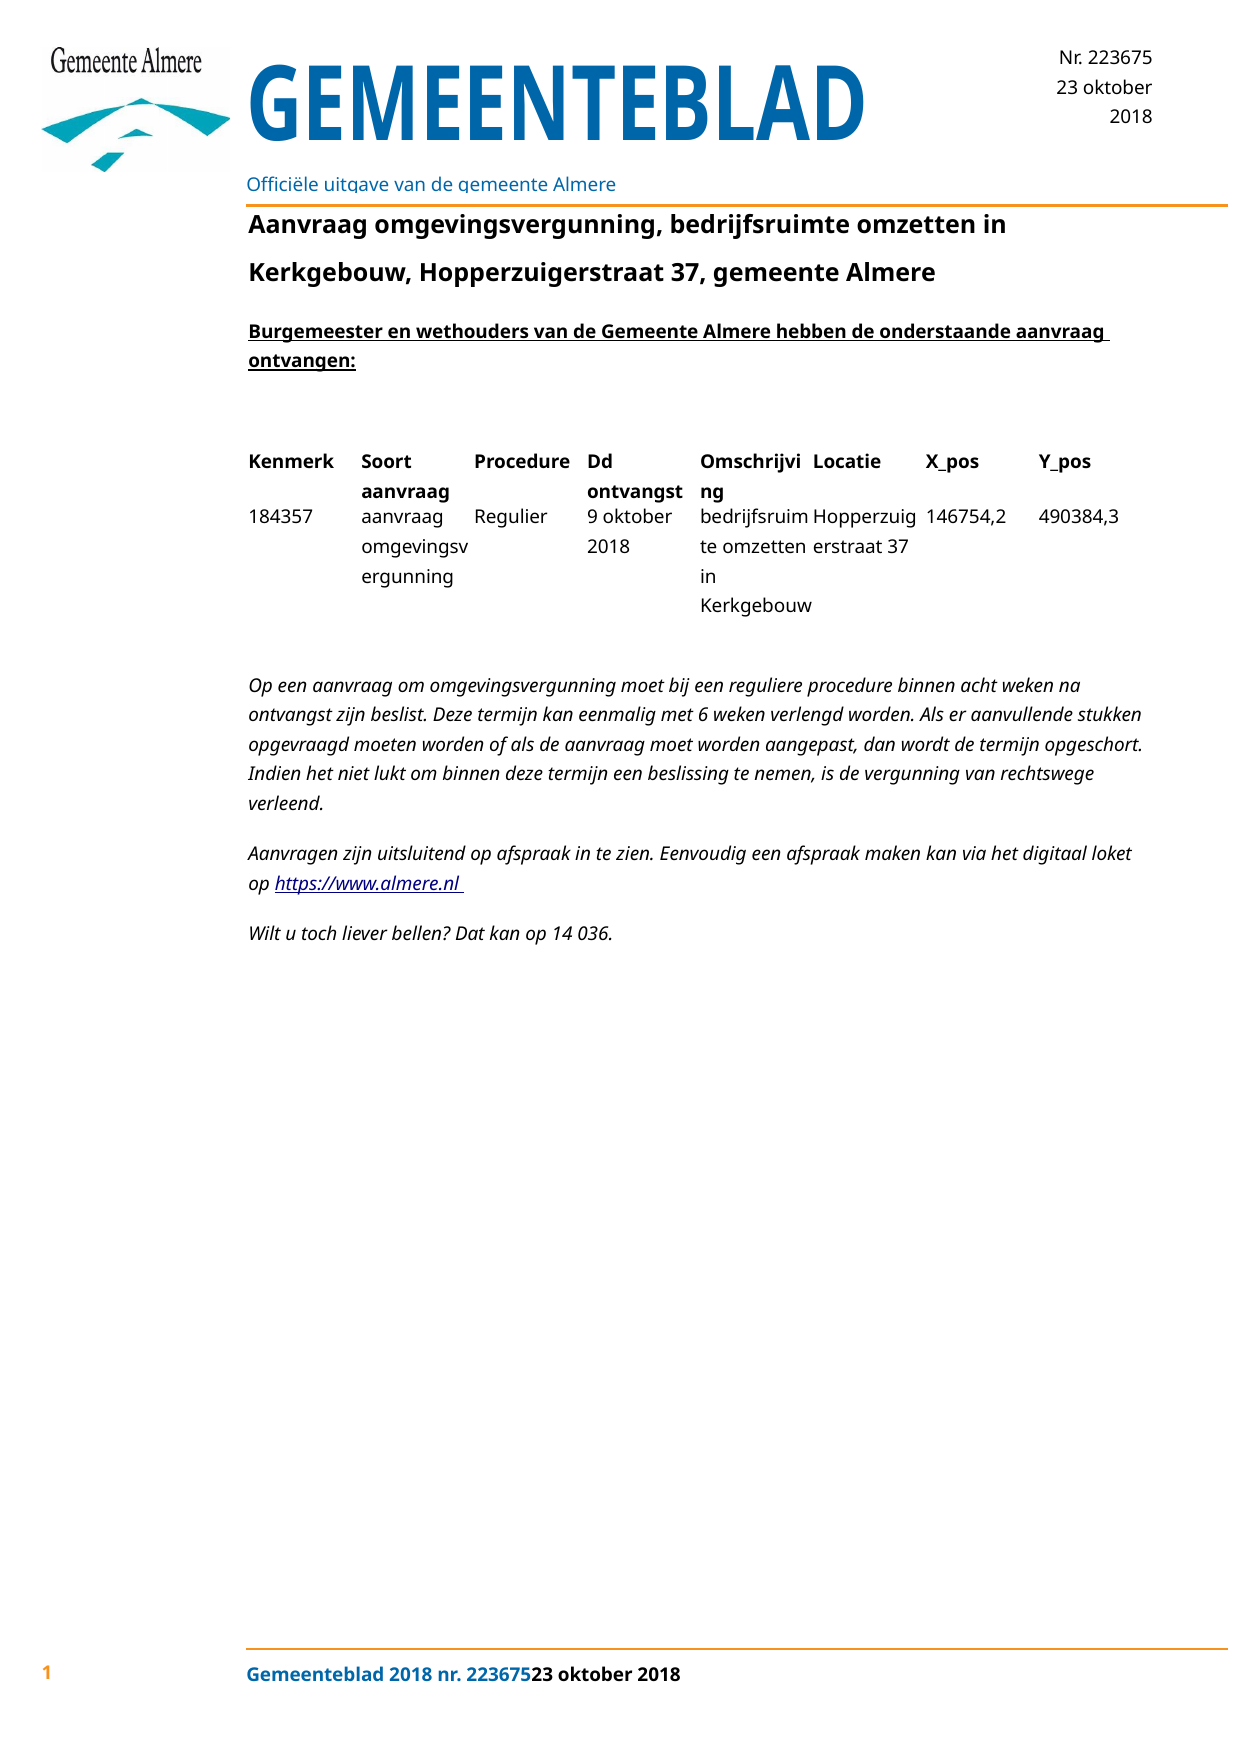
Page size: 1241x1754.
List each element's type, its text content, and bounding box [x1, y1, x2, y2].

table_cell 146754,2 [926, 504, 1038, 618]
table_header Procedure [474, 449, 587, 504]
table_cell 490384,3 [1039, 504, 1152, 618]
table_cell 184357 [248, 504, 361, 618]
table_header Omschrijving [700, 449, 813, 504]
table_cell Hopperzuigerstraat 37 [813, 504, 926, 618]
table_cell bedrijfsruimte omzetten in Kerkgebouw [700, 504, 813, 618]
table_cell aanvraag omgevingsvergunning [361, 504, 474, 618]
table_cell Regulier [474, 504, 587, 618]
text Aanvraag omgevingsvergunning, bedrijfsruimte omzetten in Kerkgebouw, Hopperzuigerstraat 37, gemeente Almere [248, 207, 1152, 288]
text Op een aanvraag om omgevingsvergunning moet bij een reguliere procedure binnen acht weken na ontvangst zijn beslist. Deze termijn kan eenmalig met 6 weken verlengd worden. Als er aanvullende stukken opgevraagd moeten worden of als de aanvraag moet worden aangepast, dan wordt de termijn opgeschort. Indien het niet lukt om binnen deze termijn een beslissing te nemen, is de vergunning van rechtswege verleend. [248, 672, 1152, 816]
text Burgemeester en wethouders van de Gemeente Almere hebben de onderstaande aanvraag ontvangen: [248, 318, 1152, 373]
table_header Y_pos [1039, 449, 1152, 504]
table_header Soort aanvraag [361, 449, 474, 504]
table_header Kenmerk [248, 449, 361, 504]
table_header Locatie [813, 449, 926, 504]
text Wilt u toch liever bellen? Dat kan op 14 036. [248, 921, 1152, 946]
picture [41, 47, 231, 172]
table_header X_pos [926, 449, 1038, 504]
table_header Dd ontvangst [587, 449, 700, 504]
table_cell 9 oktober 2018 [587, 504, 700, 618]
text Aanvragen zijn uitsluitend op afspraak in te zien. Eenvoudig een afspraak maken kan via het digitaal loket op https://www.almere.nl [248, 841, 1152, 896]
